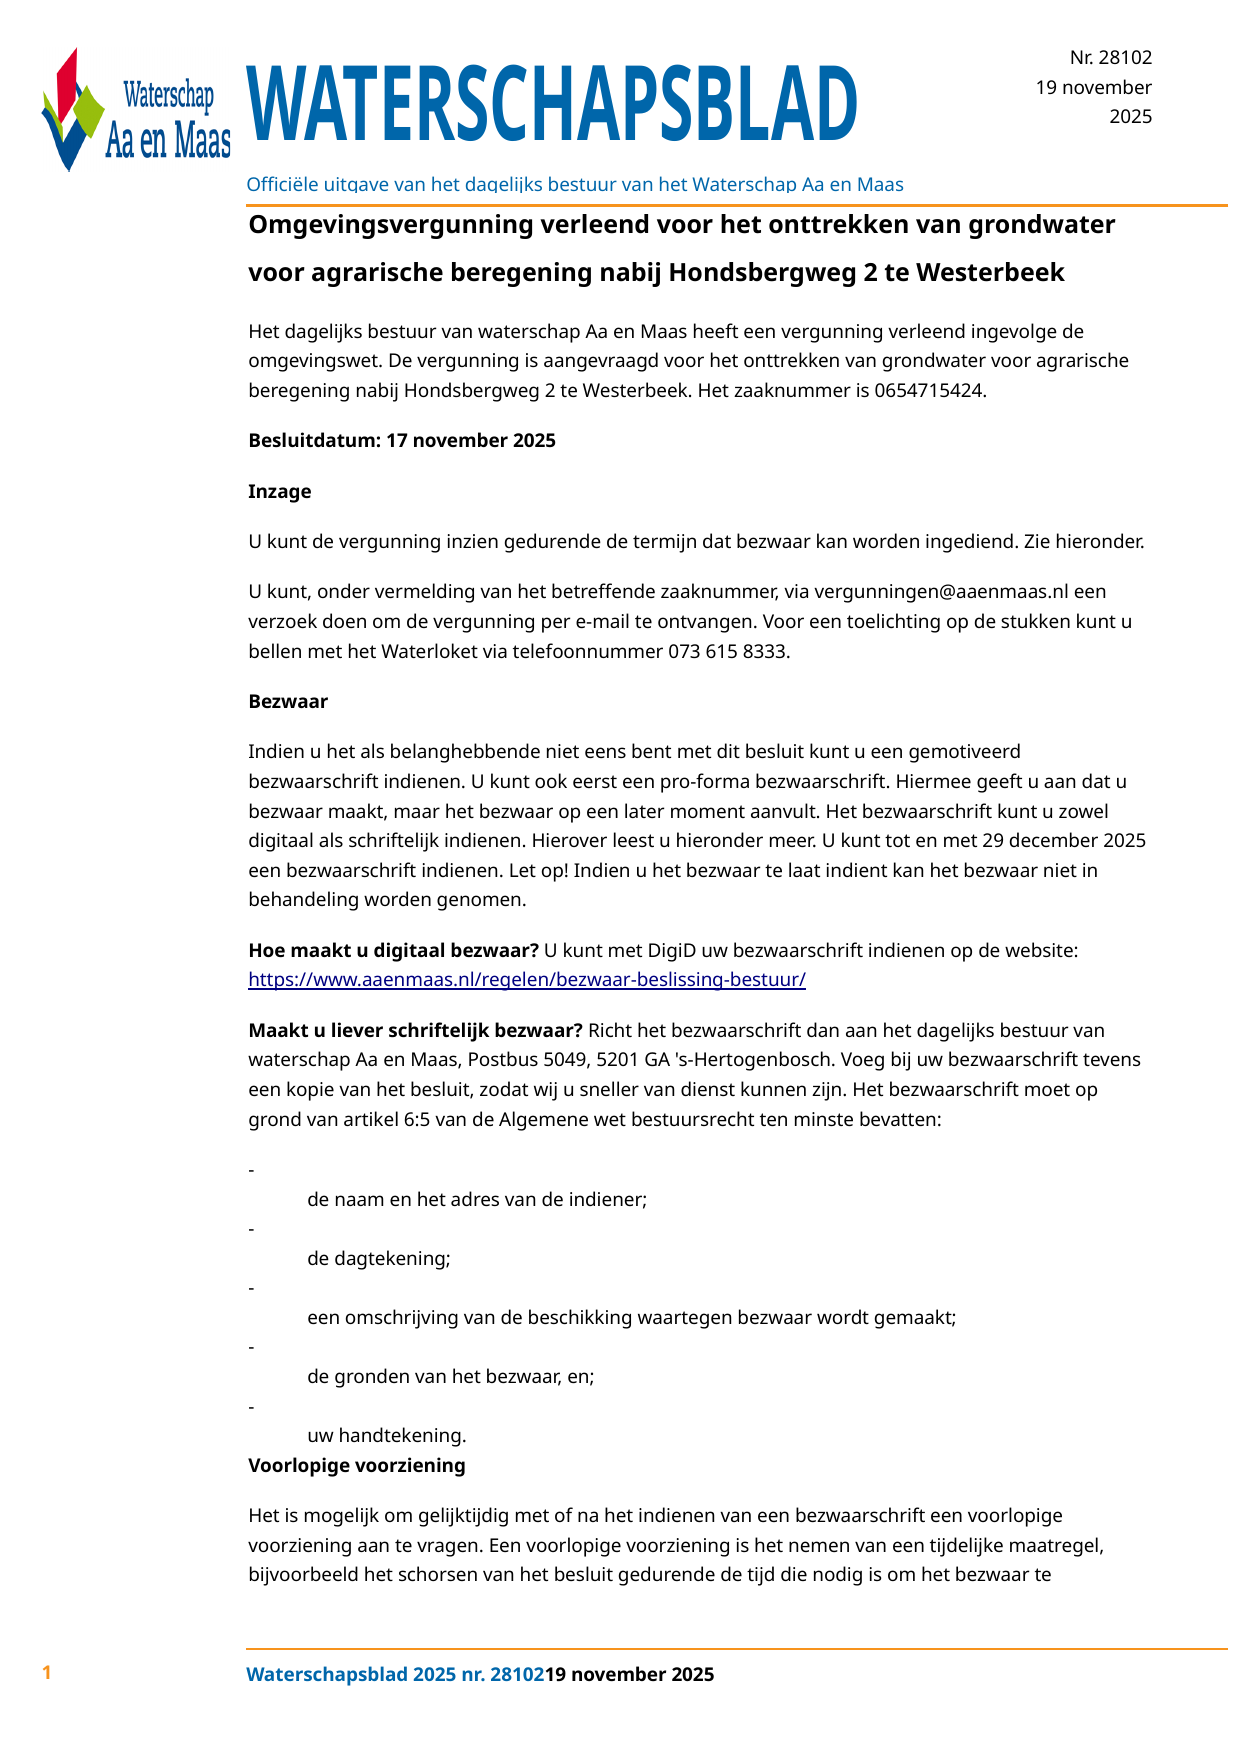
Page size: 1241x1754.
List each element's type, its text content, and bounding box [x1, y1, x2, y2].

text U kunt, onder vermelding van het betreffende zaaknummer, via vergunningen@aaenmaas.nl een verzoek doen om de vergunning per e-mail te ontvangen. Voor een toelichting op de stukken kunt u bellen met het Waterloket via telefoonnummer 073 615 8333. [248, 579, 1152, 664]
text U kunt de vergunning inzien gedurende de termijn dat bezwaar kan worden ingediend. Zie hieronder. [248, 528, 1152, 554]
text Voorlopige voorziening [248, 1452, 1152, 1478]
list een omschrijving van de beschikking waartegen bezwaar wordt gemaakt; [248, 1304, 1152, 1330]
text Het is mogelijk om gelijktijdig met of na het indienen van een bezwaarschrift een voorlopige voorziening aan te vragen. Een voorlopige voorziening is het nemen van een tijdelijke maatregel, bijvoorbeeld het schorsen van het besluit gedurende de tijd die nodig is om het bezwaar te [248, 1502, 1152, 1587]
text Bezwaar [248, 688, 1152, 714]
list de naam en het adres van de indiener; [248, 1186, 1152, 1212]
text Indien u het als belanghebbende niet eens bent met dit besluit kunt u een gemotiveerd bezwaarschrift indienen. U kunt ook eerst een pro-forma bezwaarschrift. Hiermee geeft u aan dat u bezwaar maakt, maar het bezwaar op een later moment aanvult. Het bezwaarschrift kunt u zowel digitaal als schriftelijk indienen. Hierover leest u hieronder meer. U kunt tot en met 29 december 2025 een bezwaarschrift indienen. Let op! Indien u het bezwaar te laat indient kan het bezwaar niet in behandeling worden genomen. [248, 739, 1152, 912]
list de dagtekening; [248, 1245, 1152, 1271]
text Besluitdatum: 17 november 2025 [248, 427, 1152, 453]
text Het dagelijks bestuur van waterschap Aa en Maas heeft een vergunning verleend ingevolge de omgevingswet. De vergunning is aangevraagd voor het onttrekken van grondwater voor agrarische beregening nabij Hondsbergweg 2 te Westerbeek. Het zaaknummer is 0654715424. [248, 318, 1152, 403]
list uw handtekening. [248, 1422, 1152, 1448]
text Inzage [248, 478, 1152, 504]
text Omgevingsvergunning verleend voor het onttrekken van grondwater voor agrarische beregening nabij Hondsbergweg 2 te Westerbeek [248, 207, 1152, 288]
text Maakt u liever schriftelijk bezwaar? Richt het bezwaarschrift dan aan het dagelijks bestuur van waterschap Aa en Maas, Postbus 5049, 5201 GA 's-Hertogenbosch. Voeg bij uw bezwaarschrift tevens een kopie van het besluit, zodat wij u sneller van dienst kunnen zijn. Het bezwaarschrift moet op grond van artikel 6:5 van de Algemene wet bestuursrecht ten minste bevatten: [248, 1017, 1152, 1132]
list de gronden van het bezwaar, en; [248, 1363, 1152, 1389]
text Hoe maakt u digitaal bezwaar? U kunt met DigiD uw bezwaarschrift indienen op de website: https://www.aaenmaas.nl/regelen/bezwaar-beslissing-bestuur/ [248, 937, 1152, 992]
picture [41, 47, 231, 172]
